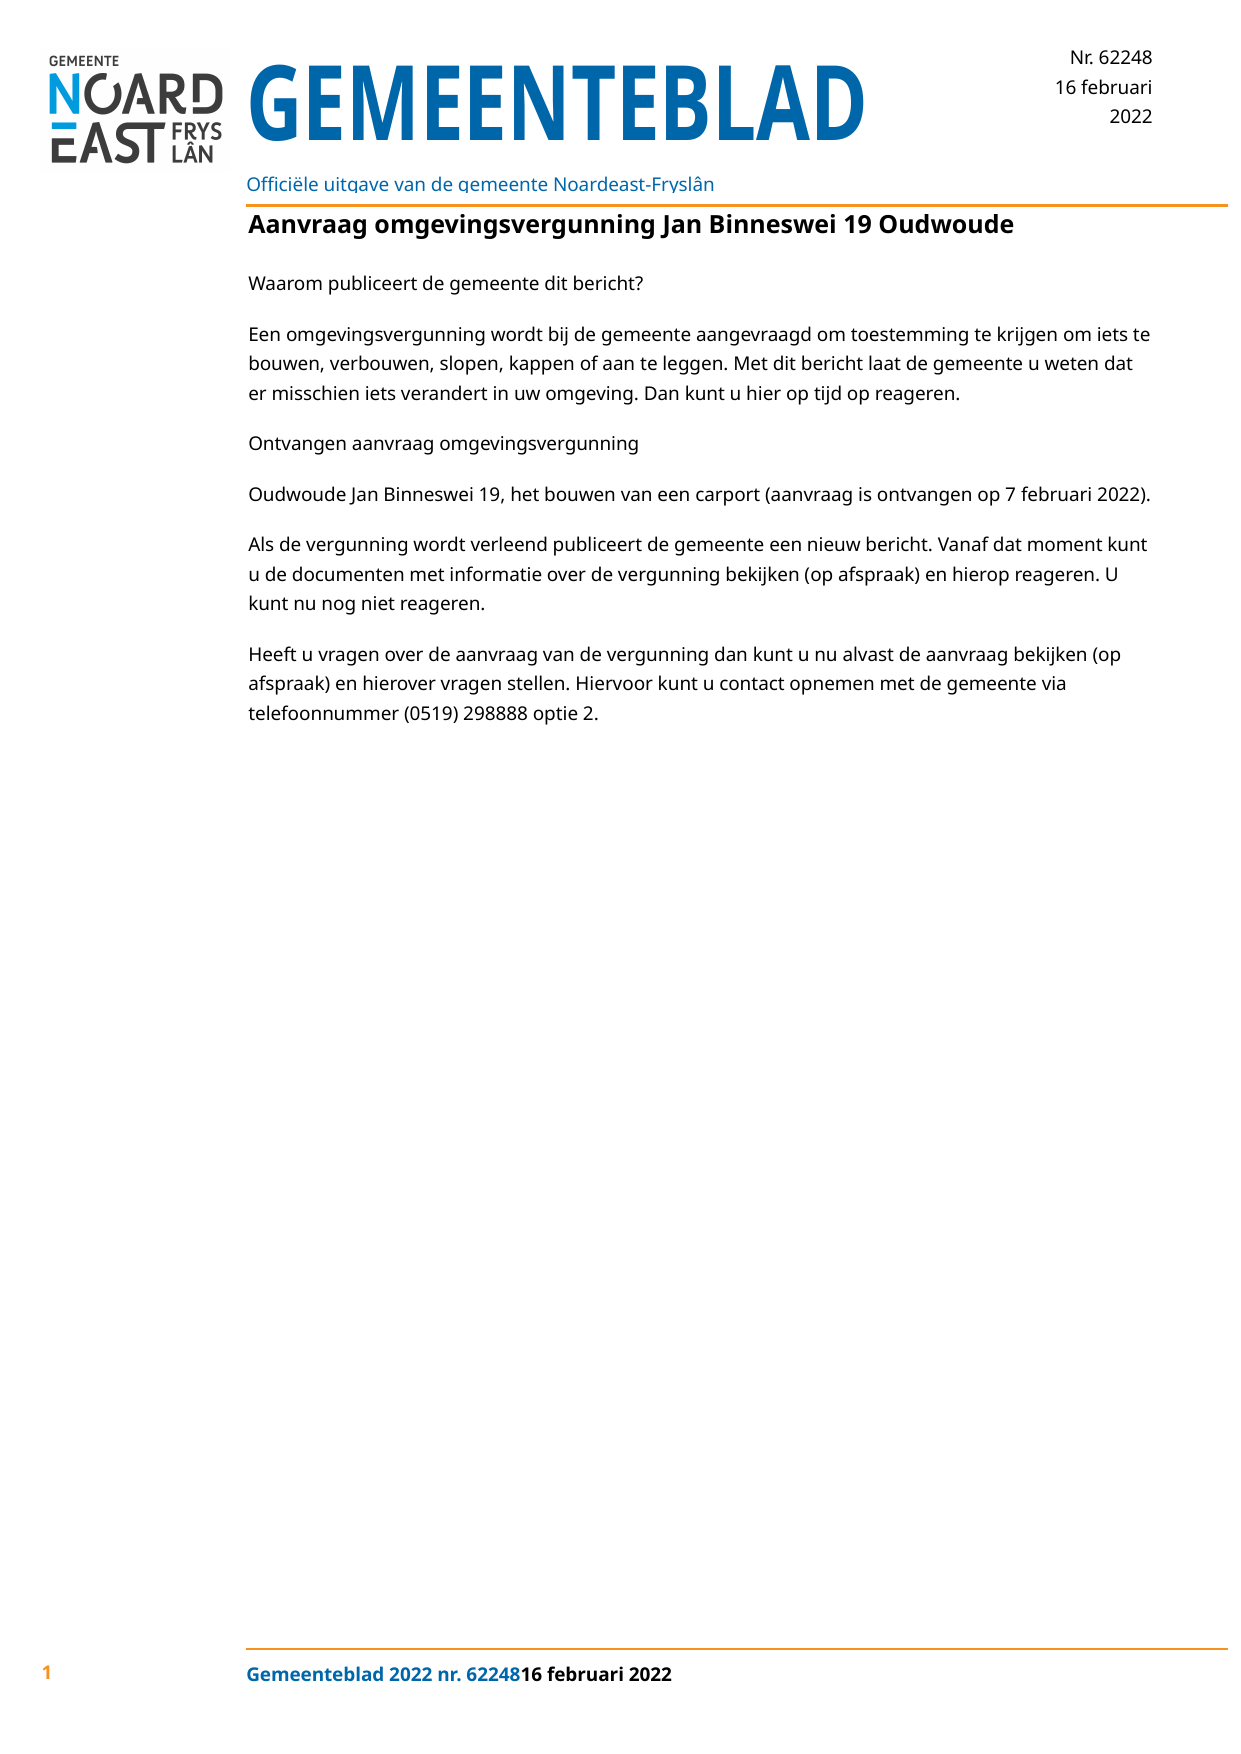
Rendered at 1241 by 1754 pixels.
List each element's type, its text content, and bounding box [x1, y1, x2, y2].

picture [41, 47, 231, 172]
text Heeft u vragen over de aanvraag van de vergunning dan kunt u nu alvast de aanvraag bekijken (op afspraak) en hierover vragen stellen. Hiervoor kunt u contact opnemen met de gemeente via telefoonnummer (0519) 298888 optie 2. [248, 641, 1152, 726]
text Oudwoude Jan Binneswei 19, het bouwen van een carport (aanvraag is ontvangen op 7 februari 2022). [248, 481, 1152, 506]
text Waarom publiceert de gemeente dit bericht? [248, 270, 1152, 296]
text Als de vergunning wordt verleend publiceert de gemeente een nieuw bericht. Vanaf dat moment kunt u de documenten met informatie over de vergunning bekijken (op afspraak) en hierop reageren. U kunt nu nog niet reageren. [248, 531, 1152, 616]
text Aanvraag omgevingsvergunning Jan Binneswei 19 Oudwoude [248, 207, 1152, 241]
text Een omgevingsvergunning wordt bij de gemeente aangevraagd om toestemming te krijgen om iets te bouwen, verbouwen, slopen, kappen of aan te leggen. Met dit bericht laat de gemeente u weten dat er misschien iets verandert in uw omgeving. Dan kunt u hier op tijd op reageren. [248, 321, 1152, 406]
text Ontvangen aanvraag omgevingsvergunning [248, 430, 1152, 456]
